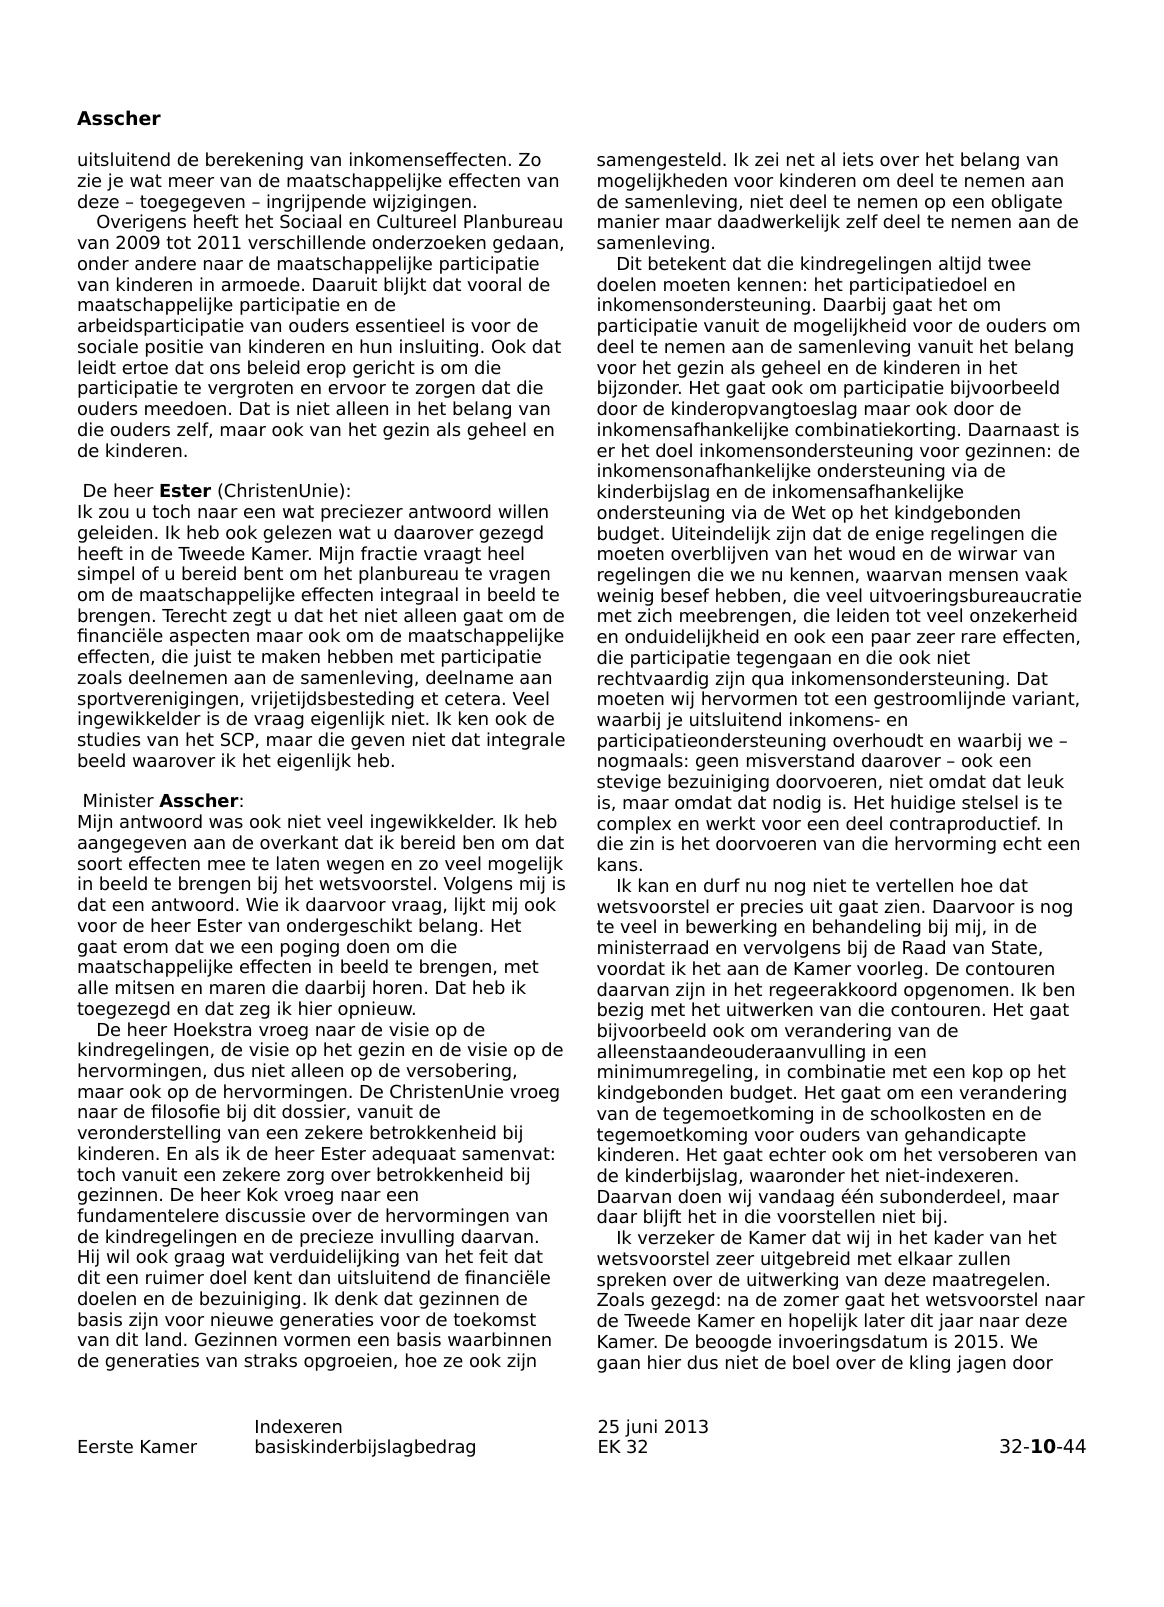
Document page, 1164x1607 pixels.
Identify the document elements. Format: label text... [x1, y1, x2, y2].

text De heer Hoekstra vroeg naar de visie op de kindregelingen, de visie op het gezin en de visie op de hervormingen, dus niet alleen op de versobering, maar ook op de hervormingen. De ChristenUnie vroeg naar de filosofie bij dit dossier, vanuit de veronderstelling van een zekere betrokkenheid bij kinderen. En als ik de heer Ester adequaat samenvat: toch vanuit een zekere zorg over betrokkenheid bij gezinnen. De heer Kok vroeg naar een fundamentelere discussie over de hervormingen van de kindregelingen en de precieze invulling daarvan. Hij wil ook graag wat verduidelijking van het feit dat dit een ruimer doel kent dan uitsluitend de financiële doelen en de bezuiniging. Ik denk dat gezinnen de basis zijn voor nieuwe generaties voor de toekomst van dit land. Gezinnen vormen een basis waarbinnen de generaties van straks opgroeien, hoe ze ook zijn [77, 1019, 567, 1372]
text Mijn antwoord was ook niet veel ingewikkelder. Ik heb aangegeven aan de overkant dat ik bereid ben om dat soort effecten mee te laten wegen en zo veel mogelijk in beeld te brengen bij het wetsvoorstel. Volgens mij is dat een antwoord. Wie ik daarvoor vraag, lijkt mij ook voor de heer Ester van ondergeschikt belang. Het gaat erom dat we een poging doen om die maatschappelijke effecten in beeld te brengen, met alle mitsen en maren die daarbij horen. Dat heb ik toegezegd en dat zeg ik hier opnieuw. [77, 812, 567, 1019]
text Minister Asscher: [77, 791, 567, 812]
text Ik verzeker de Kamer dat wij in het kader van het wetsvoorstel zeer uitgebreid met elkaar zullen spreken over de uitwerking van deze maatregelen. Zoals gezegd: na de zomer gaat het wetsvoorstel naar de Tweede Kamer en hopelijk later dit jaar naar deze Kamer. De beoogde invoeringsdatum is 2015. We gaan hier dus niet de boel over de kling jagen door [596, 1228, 1087, 1373]
text Dit betekent dat die kindregelingen altijd twee doelen moeten kennen: het participatiedoel en inkomensondersteuning. Daarbij gaat het om participatie vanuit de mogelijkheid voor de ouders om deel te nemen aan de samenleving vanuit het belang voor het gezin als geheel en de kinderen in het bijzonder. Het gaat ook om participatie bijvoorbeeld door de kinderopvangtoeslag maar ook door de inkomensafhankelijke combinatiekorting. Daarnaast is er het doel inkomensondersteuning voor gezinnen: de inkomensonafhankelijke ondersteuning via de kinderbijslag en de inkomensafhankelijke ondersteuning via de Wet op het kindgebonden budget. Uiteindelijk zijn dat de enige regelingen die moeten overblijven van het woud en de wirwar van regelingen die we nu kennen, waarvan mensen vaak weinig besef hebben, die veel uitvoeringsbureaucratie met zich meebrengen, die leiden tot veel onzekerheid en onduidelijkheid en ook een paar zeer rare effecten, die participatie tegengaan en die ook niet rechtvaardig zijn qua inkomensondersteuning. Dat moeten wij hervormen tot een gestroomlijnde variant, waarbij je uitsluitend inkomens- en participatieondersteuning overhoudt en waarbij we – nogmaals: geen misverstand daarover – ook een stevige bezuiniging doorvoeren, niet omdat dat leuk is, maar omdat dat nodig is. Het huidige stelsel is te complex en werkt voor een deel contraproductief. In die zin is het doorvoeren van die hervorming echt een kans. [596, 254, 1087, 876]
text Overigens heeft het Sociaal en Cultureel Planbureau van 2009 tot 2011 verschillende onderzoeken gedaan, onder andere naar de maatschappelijke participatie van kinderen in armoede. Daaruit blijkt dat vooral de maatschappelijke participatie en de arbeidsparticipatie van ouders essentieel is voor de sociale positie van kinderen en hun insluiting. Ook dat leidt ertoe dat ons beleid erop gericht is om die participatie te vergroten en ervoor te zorgen dat die ouders meedoen. Dat is niet alleen in het belang van die ouders zelf, maar ook van het gezin als geheel en de kinderen. [77, 212, 567, 461]
text uitsluitend de berekening van inkomenseffecten. Zo zie je wat meer van de maatschappelijke effecten van deze – toegegeven – ingrijpende wijzigingen. [77, 150, 567, 212]
text De heer Ester (ChristenUnie): [77, 481, 567, 502]
text Ik zou u toch naar een wat preciezer antwoord willen geleiden. Ik heb ook gelezen wat u daarover gezegd heeft in de Tweede Kamer. Mijn fractie vraagt heel simpel of u bereid bent om het planbureau te vragen om de maatschappelijke effecten integraal in beeld te brengen. Terecht zegt u dat het niet alleen gaat om de financiële aspecten maar ook om de maatschappelijke effecten, die juist te maken hebben met participatie zoals deelnemen aan de samenleving, deelname aan sportverenigingen, vrijetijdsbesteding et cetera. Veel ingewikkelder is de vraag eigenlijk niet. Ik ken ook de studies van het SCP, maar die geven niet dat integrale beeld waarover ik het eigenlijk heb. [77, 502, 567, 771]
text Ik kan en durf nu nog niet te vertellen hoe dat wetsvoorstel er precies uit gaat zien. Daarvoor is nog te veel in bewerking en behandeling bij mij, in de ministerraad en vervolgens bij de Raad van State, voordat ik het aan de Kamer voorleg. De contouren daarvan zijn in het regeerakkoord opgenomen. Ik ben bezig met het uitwerken van die contouren. Het gaat bijvoorbeeld ook om verandering van de alleenstaandeouderaanvulling in een minimumregeling, in combinatie met een kop op het kindgebonden budget. Het gaat om een verandering van de tegemoetkoming in de schoolkosten en de tegemoetkoming voor ouders van gehandicapte kinderen. Het gaat echter ook om het versoberen van de kinderbijslag, waaronder het niet-indexeren. Daarvan doen wij vandaag één subonderdeel, maar daar blijft het in die voorstellen niet bij. [596, 876, 1087, 1228]
text samengesteld. Ik zei net al iets over het belang van mogelijkheden voor kinderen om deel te nemen aan de samenleving, niet deel te nemen op een obligate manier maar daadwerkelijk zelf deel te nemen aan de samenleving. [596, 150, 1087, 254]
